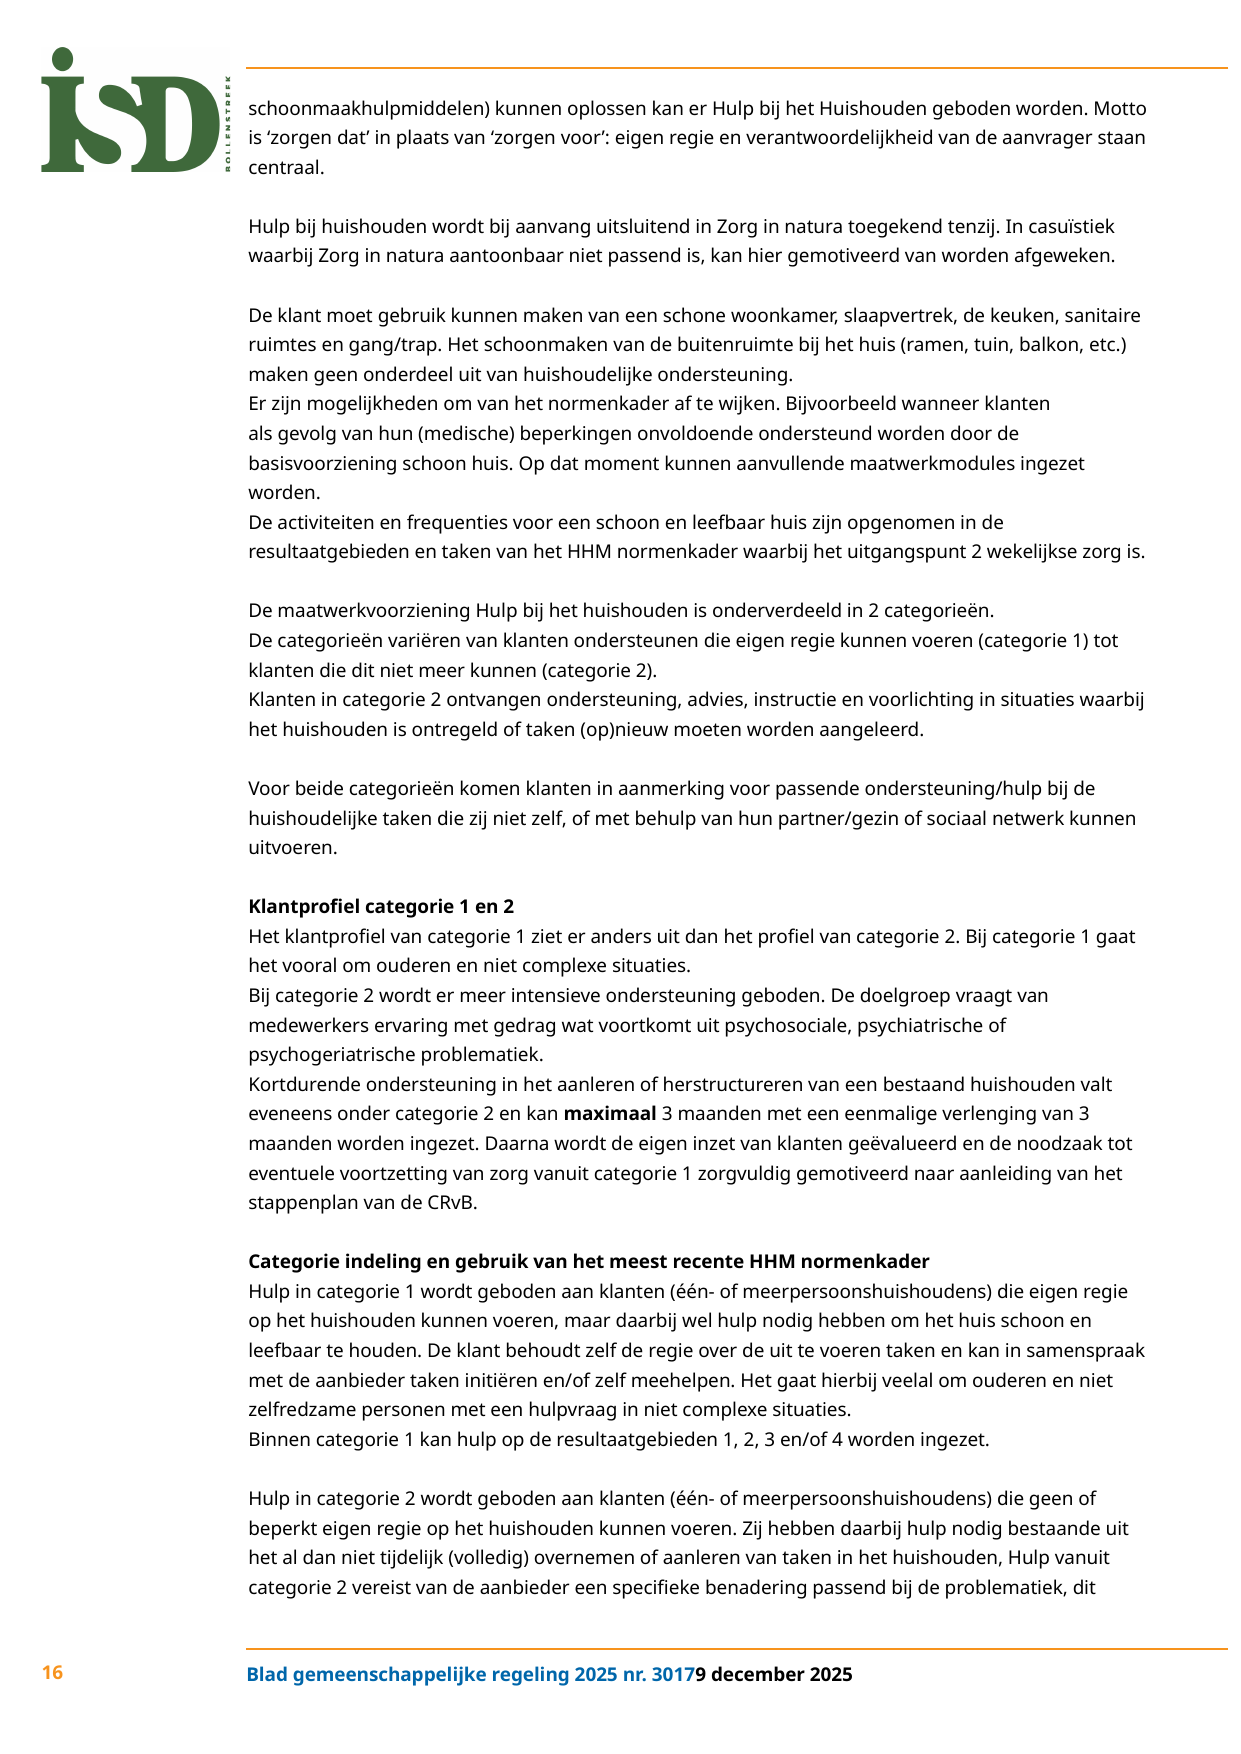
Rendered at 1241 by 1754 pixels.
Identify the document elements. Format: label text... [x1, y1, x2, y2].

text Klantprofiel categorie 1 en 2 [248, 893, 1152, 919]
text De maatwerkvoorziening Hulp bij het huishouden is onderverdeeld in 2 categorieën. [248, 598, 1152, 623]
text Hulp in categorie 1 wordt geboden aan klanten (één- of meerpersoonshuishoudens) die eigen regie op het huishouden kunnen voeren, maar daarbij wel hulp nodig hebben om het huis schoon en leefbaar te houden. De klant behoudt zelf de regie over de uit te voeren taken en kan in samenspraak met de aanbieder taken initiëren en/of zelf meehelpen. Het gaat hierbij veelal om ouderen en niet zelfredzame personen met een hulpvraag in niet complexe situaties. [248, 1278, 1152, 1422]
text Bij categorie 2 wordt er meer intensieve ondersteuning geboden. De doelgroep vraagt van medewerkers ervaring met gedrag wat voortkomt uit psychosociale, psychiatrische of psychogeriatrische problematiek. [248, 982, 1152, 1067]
text Klanten in categorie 2 ontvangen ondersteuning, advies, instructie en voorlichting in situaties waarbij het huishouden is ontregeld of taken (op)nieuw moeten worden aangeleerd. [248, 686, 1152, 742]
text Het klantprofiel van categorie 1 ziet er anders uit dan het profiel van categorie 2. Bij categorie 1 gaat het vooral om ouderen en niet complexe situaties. [248, 923, 1152, 978]
text als gevolg van hun (medische) beperkingen onvoldoende ondersteund worden door de basisvoorziening schoon huis. Op dat moment kunnen aanvullende maatwerkmodules ingezet worden. [248, 420, 1152, 505]
text De klant moet gebruik kunnen maken van een schone woonkamer, slaapvertrek, de keuken, sanitaire ruimtes en gang/trap. Het schoonmaken van de buitenruimte bij het huis (ramen, tuin, balkon, etc.) maken geen onderdeel uit van huishoudelijke ondersteuning. [248, 302, 1152, 387]
text schoonmaakhulpmiddelen) kunnen oplossen kan er Hulp bij het Huishouden geboden worden. Motto is ‘zorgen dat’ in plaats van ‘zorgen voor’: eigen regie en verantwoordelijkheid van de aanvrager staan centraal. [248, 95, 1152, 180]
picture [41, 47, 231, 172]
text De activiteiten en frequenties voor een schoon en leefbaar huis zijn opgenomen in de resultaatgebieden en taken van het HHM normenkader waarbij het uitgangspunt 2 wekelijkse zorg is. [248, 509, 1152, 564]
text Voor beide categorieën komen klanten in aanmerking voor passende ondersteuning/hulp bij de huishoudelijke taken die zij niet zelf, of met behulp van hun partner/gezin of sociaal netwerk kunnen uitvoeren. [248, 775, 1152, 860]
text Binnen categorie 1 kan hulp op de resultaatgebieden 1, 2, 3 en/of 4 worden ingezet. [248, 1426, 1152, 1452]
text Hulp in categorie 2 wordt geboden aan klanten (één- of meerpersoonshuishoudens) die geen of beperkt eigen regie op het huishouden kunnen voeren. Zij hebben daarbij hulp nodig bestaande uit het al dan niet tijdelijk (volledig) overnemen of aanleren van taken in het huishouden, Hulp vanuit categorie 2 vereist van de aanbieder een specifieke benadering passend bij de problematiek, dit [248, 1485, 1152, 1600]
text Hulp bij huishouden wordt bij aanvang uitsluitend in Zorg in natura toegekend tenzij. In casuïstiek waarbij Zorg in natura aantoonbaar niet passend is, kan hier gemotiveerd van worden afgeweken. [248, 213, 1152, 268]
text Categorie indeling en gebruik van het meest recente HHM normenkader [248, 1248, 1152, 1274]
text Kortdurende ondersteuning in het aanleren of herstructureren van een bestaand huishouden valt eveneens onder categorie 2 en kan maximaal 3 maanden met een eenmalige verlenging van 3 maanden worden ingezet. Daarna wordt de eigen inzet van klanten geëvalueerd en de noodzaak tot eventuele voortzetting van zorg vanuit categorie 1 zorgvuldig gemotiveerd naar aanleiding van het stappenplan van de CRvB. [248, 1071, 1152, 1215]
text De categorieën variëren van klanten ondersteunen die eigen regie kunnen voeren (categorie 1) tot klanten die dit niet meer kunnen (categorie 2). [248, 627, 1152, 683]
text Er zijn mogelijkheden om van het normenkader af te wijken. Bijvoorbeeld wanneer klanten [248, 391, 1152, 416]
